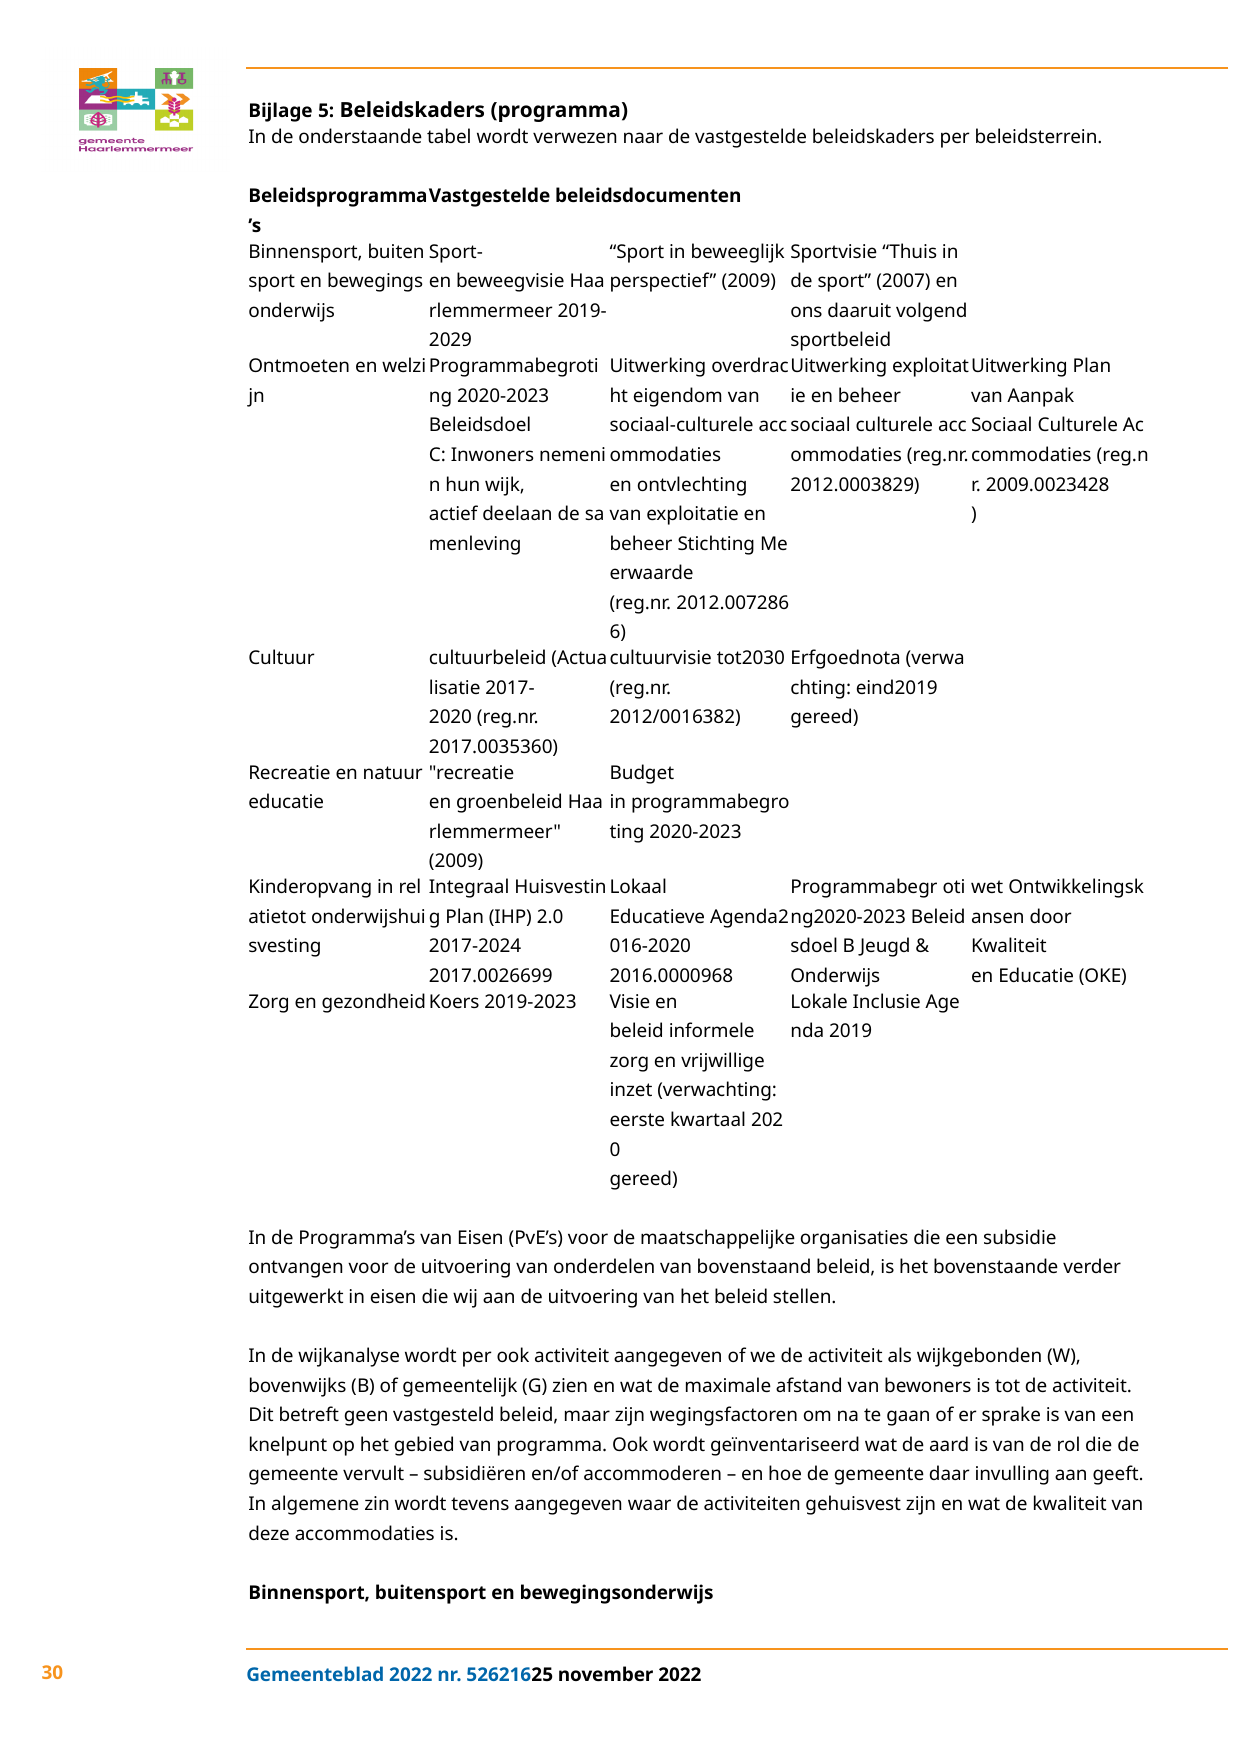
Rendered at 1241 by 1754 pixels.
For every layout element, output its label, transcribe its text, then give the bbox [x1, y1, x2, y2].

table_cell Uitwerking exploitatie en beheer sociaal culturele accommodaties (reg.nr. 2012.0003829) [790, 353, 971, 644]
table_cell Ontmoeten en welzijn [248, 353, 429, 644]
table_cell cultuurbeleid (Actualisatie 2017- 2020 (reg.nr. 2017.0035360) [429, 644, 609, 759]
table_cell Lokaal Educatieve Agenda2016-2020 2016.0000968 [609, 873, 790, 988]
table_cell Budget in programmabegroting 2020-2023 [609, 759, 790, 873]
table_cell Erfgoednota (verwachting: eind2019 gereed) [790, 644, 971, 759]
table_cell Programmabegroti ng 2020-2023 Beleidsdoel C: Inwoners nemenin hun wijk, actief deelaan de samenleving [429, 353, 609, 644]
table_cell Sportvisie “Thuis in de sport” (2007) en ons daaruit volgend sportbeleid [790, 238, 971, 352]
table_cell Binnensport, buitensport en bewegingsonderwijs [248, 238, 429, 352]
table_cell Integraal Huisvesting Plan (IHP) 2.0 2017-2024 2017.0026699 [429, 873, 609, 988]
table_cell [971, 238, 1152, 352]
table_cell Uitwerking overdracht eigendom van sociaal-culturele accommodaties en ontvlechting van exploitatie en beheer Stichting Meerwaarde (reg.nr. 2012.0072866) [609, 353, 790, 644]
table_cell wet Ontwikkelingskansen door Kwaliteit en Educatie (OKE) [971, 873, 1152, 988]
text In de Programma’s van Eisen (PvE’s) voor de maatschappelijke organisaties die een subsidie ontvangen voor de uitvoering van onderdelen van bovenstaand beleid, is het bovenstaande verder uitgewerkt in eisen die wij aan de uitvoering van het beleid stellen. [248, 1224, 1152, 1309]
table_cell [971, 988, 1152, 1191]
table_cell Kinderopvang in relatietot onderwijshuisvesting [248, 873, 429, 988]
table_cell “Sport in beweeglijk perspectief” (2009) [609, 238, 790, 352]
table_cell [971, 759, 1152, 873]
table_cell Visie en beleid informele zorg en vrijwillige inzet (verwachting: eerste kwartaal 2020 gereed) [609, 988, 790, 1191]
table_cell Sport- en beweegvisie Haarlemmermeer 2019-2029 [429, 238, 609, 352]
table_cell Uitwerking Plan van Aanpak Sociaal Culturele Accommodaties (reg.nr. 2009.0023428 ) [971, 353, 1152, 644]
text In de onderstaande tabel wordt verwezen naar de vastgestelde beleidskaders per beleidsterrein. [248, 123, 1152, 149]
table_cell "recreatie en groenbeleid Haarlemmermeer" (2009) [429, 759, 609, 873]
table_header Vastgestelde beleidsdocumenten [429, 183, 1152, 238]
table_cell [790, 759, 971, 873]
table_cell Cultuur [248, 644, 429, 759]
table_header Beleidsprogramma’s [248, 183, 429, 238]
text Bijlage 5: Beleidskaders (programma) [248, 95, 1152, 123]
table_cell Recreatie en natuureducatie [248, 759, 429, 873]
table_cell Koers 2019-2023 [429, 988, 609, 1191]
text In de wijkanalyse wordt per ook activiteit aangegeven of we de activiteit als wijkgebonden (W), bovenwijks (B) of gemeentelijk (G) zien en wat de maximale afstand van bewoners is tot de activiteit. Dit betreft geen vastgesteld beleid, maar zijn wegingsfactoren om na te gaan of er sprake is van een knelpunt op het gebied van programma. Ook wordt geïnventariseerd wat de aard is van de rol die de gemeente vervult – subsidiëren en/of accommoderen – en hoe de gemeente daar invulling aan geeft. In algemene zin wordt tevens aangegeven waar de activiteiten gehuisvest zijn en wat de kwaliteit van deze accommodaties is. [248, 1342, 1152, 1545]
text Binnensport, buitensport en bewegingsonderwijs [248, 1579, 1152, 1604]
table_cell [971, 644, 1152, 759]
table_cell Zorg en gezondheid [248, 988, 429, 1191]
table_cell Programmabegr oting2020-2023 Beleidsdoel B Jeugd & Onderwijs [790, 873, 971, 988]
table_cell Lokale Inclusie Agenda 2019 [790, 988, 971, 1191]
picture [41, 47, 231, 172]
table_cell cultuurvisie tot2030 (reg.nr. 2012/0016382) [609, 644, 790, 759]
